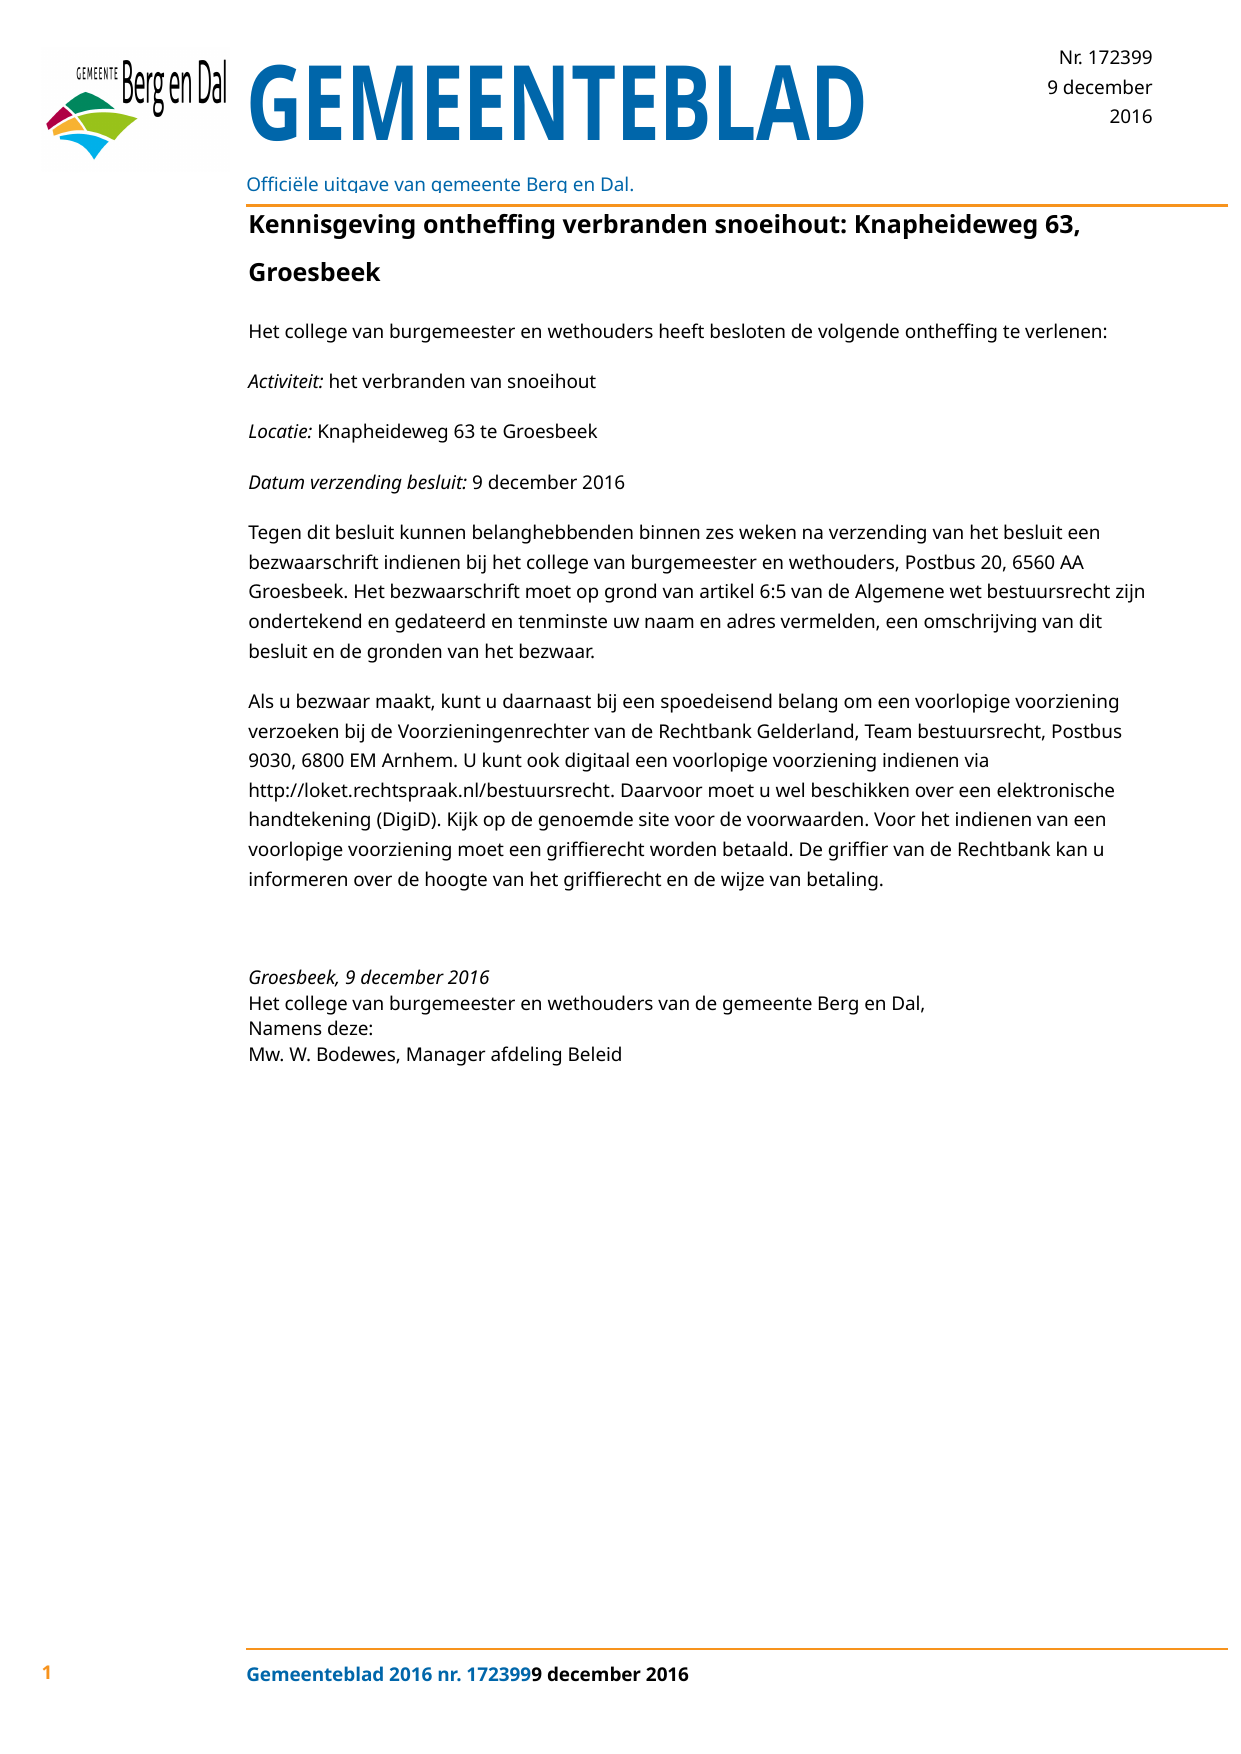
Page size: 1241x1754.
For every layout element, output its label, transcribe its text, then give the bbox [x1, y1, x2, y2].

text Groesbeek, 9 december 2016 [248, 964, 1152, 990]
text Mw. W. Bodewes, Manager afdeling Beleid [248, 1041, 1152, 1067]
text Datum verzending besluit: 9 december 2016 [248, 469, 1152, 495]
text Namens deze: [248, 1016, 1152, 1041]
text Locatie: Knapheideweg 63 te Groesbeek [248, 419, 1152, 444]
text Het college van burgemeester en wethouders heeft besloten de volgende ontheffing te verlenen: [248, 318, 1152, 344]
text Tegen dit besluit kunnen belanghebbenden binnen zes weken na verzending van het besluit een bezwaarschrift indienen bij het college van burgemeester en wethouders, Postbus 20, 6560 AA Groesbeek. Het bezwaarschrift moet op grond van artikel 6:5 van de Algemene wet bestuursrecht zijn ondertekend en gedateerd en tenminste uw naam en adres vermelden, een omschrijving van dit besluit en de gronden van het bezwaar. [248, 519, 1152, 664]
text Kennisgeving ontheffing verbranden snoeihout: Knapheideweg 63, Groesbeek [248, 207, 1152, 288]
text Als u bezwaar maakt, kunt u daarnaast bij een spoedeisend belang om een voorlopige voorziening verzoeken bij de Voorzieningenrechter van de Rechtbank Gelderland, Team bestuursrecht, Postbus 9030, 6800 EM Arnhem. U kunt ook digitaal een voorlopige voorziening indienen via http://loket.rechtspraak.nl/bestuursrecht. Daarvoor moet u wel beschikken over een elektronische handtekening (DigiD). Kijk op de genoemde site voor de voorwaarden. Voor het indienen van een voorlopige voorziening moet een griffierecht worden betaald. De griffier van de Rechtbank kan u informeren over de hoogte van het griffierecht en de wijze van betaling. [248, 688, 1152, 892]
text Activiteit: het verbranden van snoeihout [248, 368, 1152, 394]
text Het college van burgemeester en wethouders van de gemeente Berg en Dal, [248, 990, 1152, 1016]
picture [41, 47, 231, 172]
